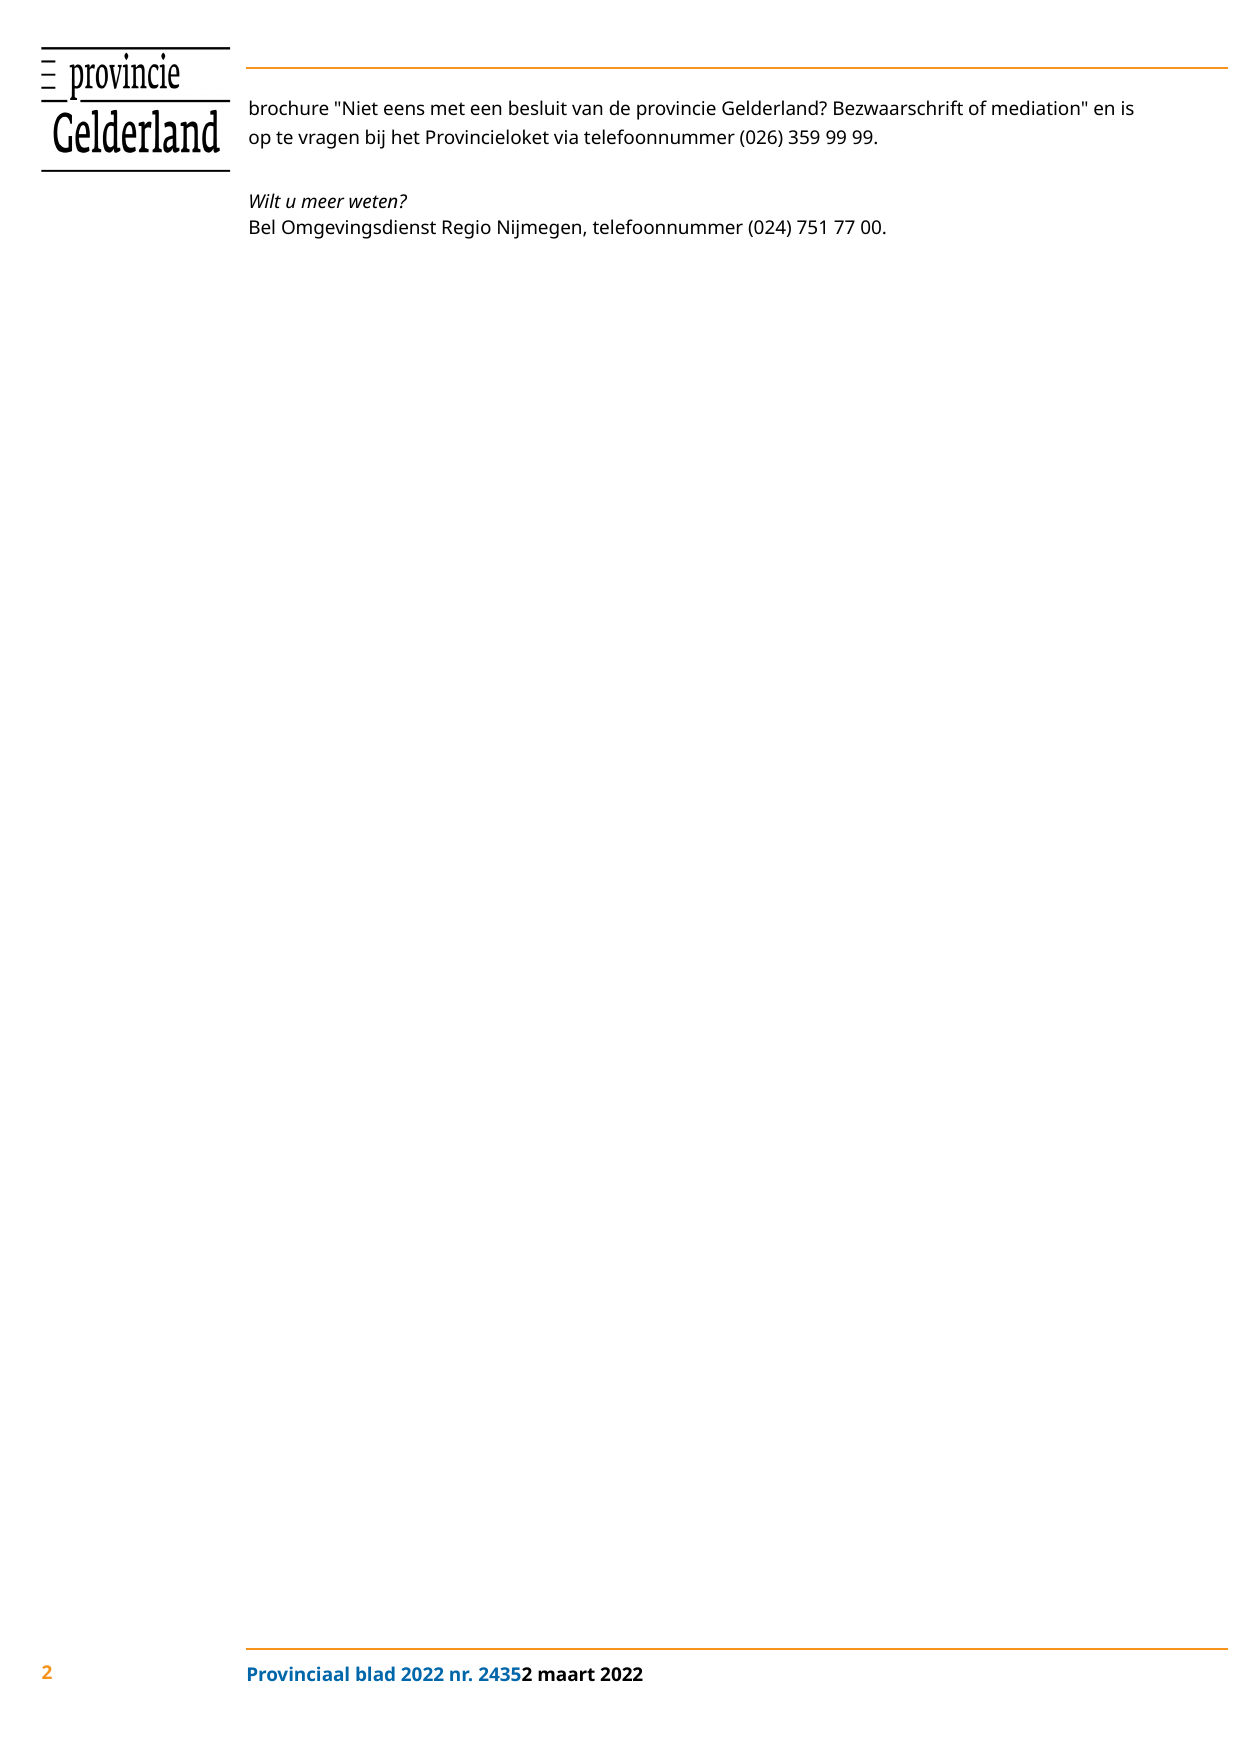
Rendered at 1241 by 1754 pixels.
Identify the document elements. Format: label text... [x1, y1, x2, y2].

text Wilt u meer weten? [248, 188, 1152, 214]
text brochure "Niet eens met een besluit van de provincie Gelderland? Bezwaarschrift of mediation" en is op te vragen bij het Provincieloket via telefoonnummer (026) 359 99 99. [248, 95, 1152, 150]
picture [41, 47, 231, 172]
text Bel Omgevingsdienst Regio Nijmegen, telefoonnummer (024) 751 77 00. [248, 214, 1152, 240]
